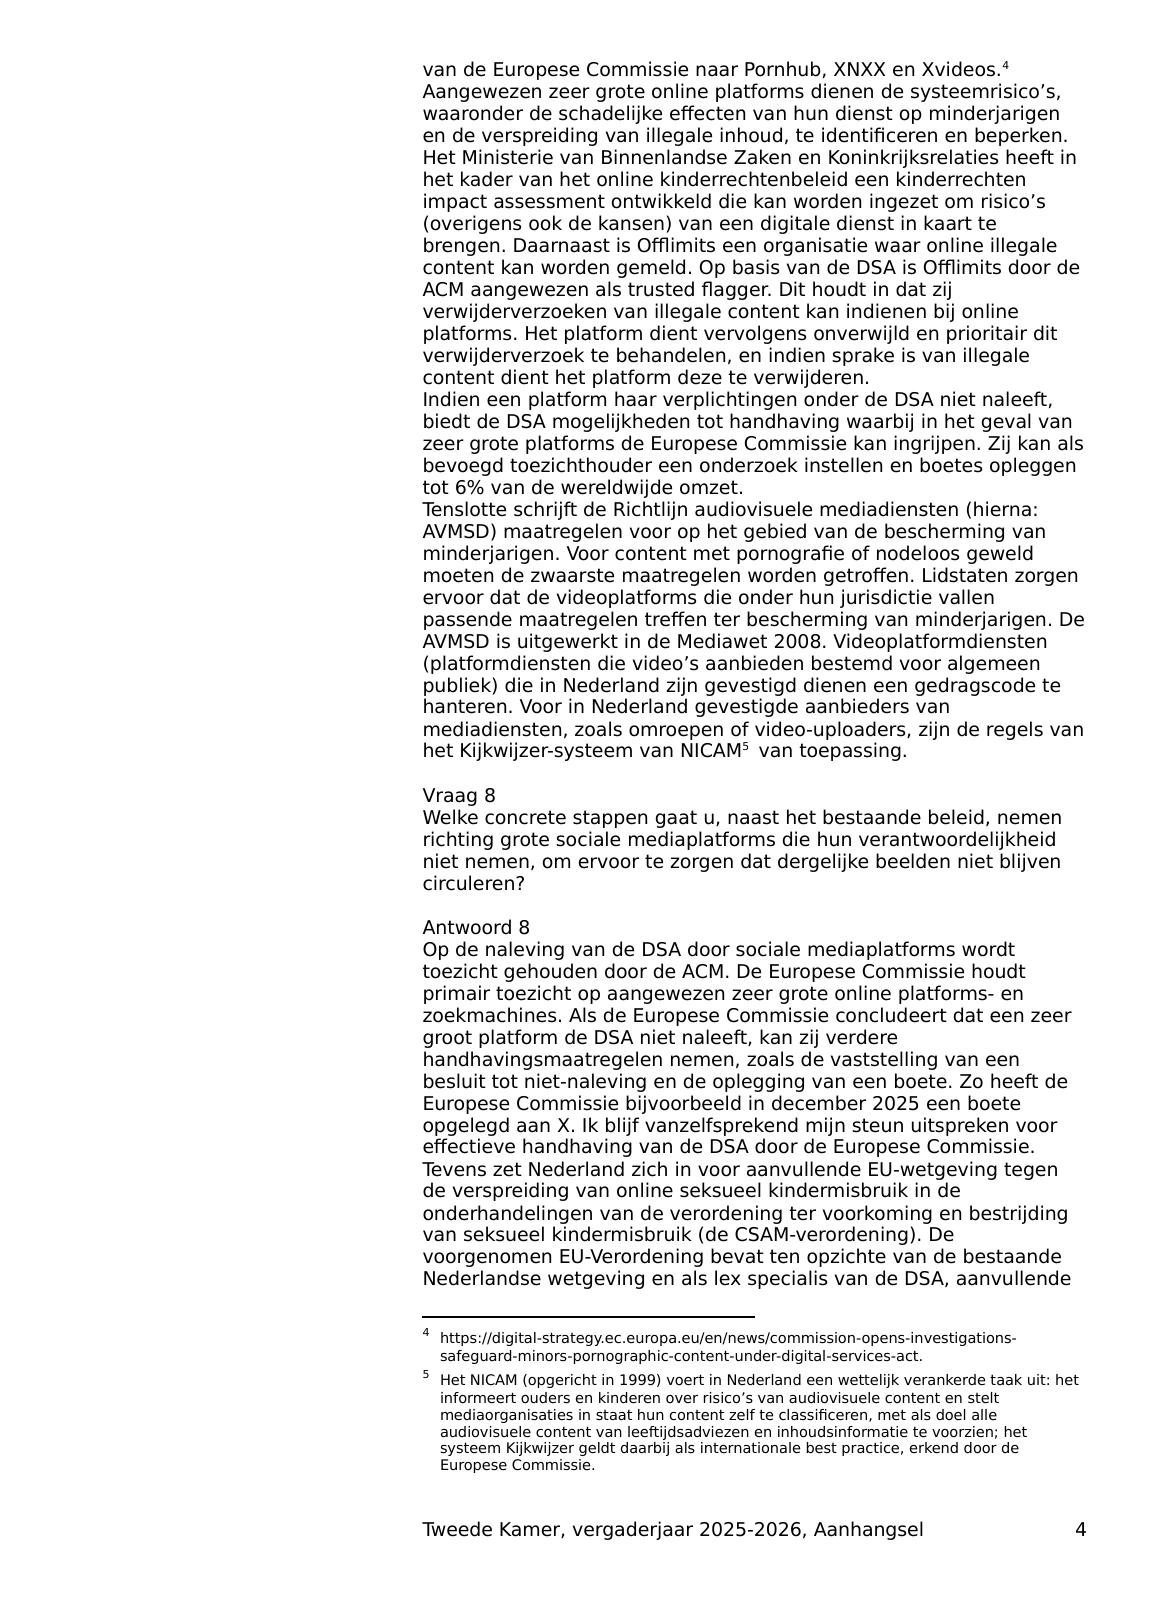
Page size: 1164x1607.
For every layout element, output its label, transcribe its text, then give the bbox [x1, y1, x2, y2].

text Tevens zet Nederland zich in voor aanvullende EU-wetgeving tegen de verspreiding van online seksueel kindermisbruik in de onderhandelingen van de verordening ter voorkoming en bestrijding van seksueel kindermisbruik (de CSAM-verordening). De voorgenomen EU-Verordening bevat ten opzichte van de bestaande Nederlandse wetgeving en als lex specialis van de DSA, aanvullende [422, 1158, 1087, 1290]
text https://digital-strategy.ec.europa.eu/en/news/commission-opens-investigations-safeguard-minors-pornographic-content-under-digital-services-act. [422, 1326, 1087, 1365]
text Antwoord 8 [422, 917, 1087, 939]
text Op de naleving van de DSA door sociale mediaplatforms wordt toezicht gehouden door de ACM. De Europese Commissie houdt primair toezicht op aangewezen zeer grote online platforms- en zoekmachines. Als de Europese Commissie concludeert dat een zeer groot platform de DSA niet naleeft, kan zij verdere handhavingsmaatregelen nemen, zoals de vaststelling van een besluit tot niet-naleving en de oplegging van een boete. Zo heeft de Europese Commissie bijvoorbeeld in december 2025 een boete opgelegd aan X. Ik blijf vanzelfsprekend mijn steun uitspreken voor effectieve handhaving van de DSA door de Europese Commissie. [422, 939, 1087, 1158]
text Welke concrete stappen gaat u, naast het bestaande beleid, nemen richting grote sociale mediaplatforms die hun verantwoordelijkheid niet nemen, om ervoor te zorgen dat dergelijke beelden niet blijven circuleren? [422, 807, 1087, 894]
text Indien een platform haar verplichtingen onder de DSA niet naleeft, biedt de DSA mogelijkheden tot handhaving waarbij in het geval van zeer grote platforms de Europese Commissie kan ingrijpen. Zij kan als bevoegd toezichthouder een onderzoek instellen en boetes opleggen tot 6% van de wereldwijde omzet. [422, 389, 1087, 499]
text van de Europese Commissie naar Pornhub, XNXX en Xvideos. Aangewezen zeer grote online platforms dienen de systeemrisico’s, waaronder de schadelijke effecten van hun dienst op minderjarigen en de verspreiding van illegale inhoud, te identificeren en beperken. [422, 59, 1087, 147]
text Het NICAM (opgericht in 1999) voert in Nederland een wettelijk verankerde taak uit: het informeert ouders en kinderen over risico’s van audiovisuele content en stelt mediaorganisaties in staat hun content zelf te classificeren, met als doel alle audiovisuele content van leeftijdsadviezen en inhoudsinformatie te voorzien; het systeem Kijkwijzer geldt daarbij als internationale best practice, erkend door de Europese Commissie. [422, 1368, 1087, 1474]
text Het Ministerie van Binnenlandse Zaken en Koninkrijksrelaties heeft in het kader van het online kinderrechtenbeleid een kinderrechten impact assessment ontwikkeld die kan worden ingezet om risico’s (overigens ook de kansen) van een digitale dienst in kaart te brengen. Daarnaast is Offlimits een organisatie waar online illegale content kan worden gemeld. Op basis van de DSA is Offlimits door de ACM aangewezen als trusted flagger. Dit houdt in dat zij verwijderverzoeken van illegale content kan indienen bij online platforms. Het platform dient vervolgens onverwijld en prioritair dit verwijderverzoek te behandelen, en indien sprake is van illegale content dient het platform deze te verwijderen. [422, 147, 1087, 389]
text Vraag 8 [422, 784, 1087, 807]
text Tenslotte schrijft de Richtlijn audiovisuele mediadiensten (hierna: AVMSD) maatregelen voor op het gebied van de bescherming van minderjarigen. Voor content met pornografie of nodeloos geweld moeten de zwaarste maatregelen worden getroffen. Lidstaten zorgen ervoor dat de videoplatforms die onder hun jurisdictie vallen passende maatregelen treffen ter bescherming van minderjarigen. De AVMSD is uitgewerkt in de Mediawet 2008. Videoplatformdiensten (platformdiensten die video’s aanbieden bestemd voor algemeen publiek) die in Nederland zijn gevestigd dienen een gedragscode te hanteren. Voor in Nederland gevestigde aanbieders van mediadiensten, zoals omroepen of video-uploaders, zijn de regels van het Kijkwijzer-systeem van NICAM van toepassing. [422, 499, 1087, 762]
